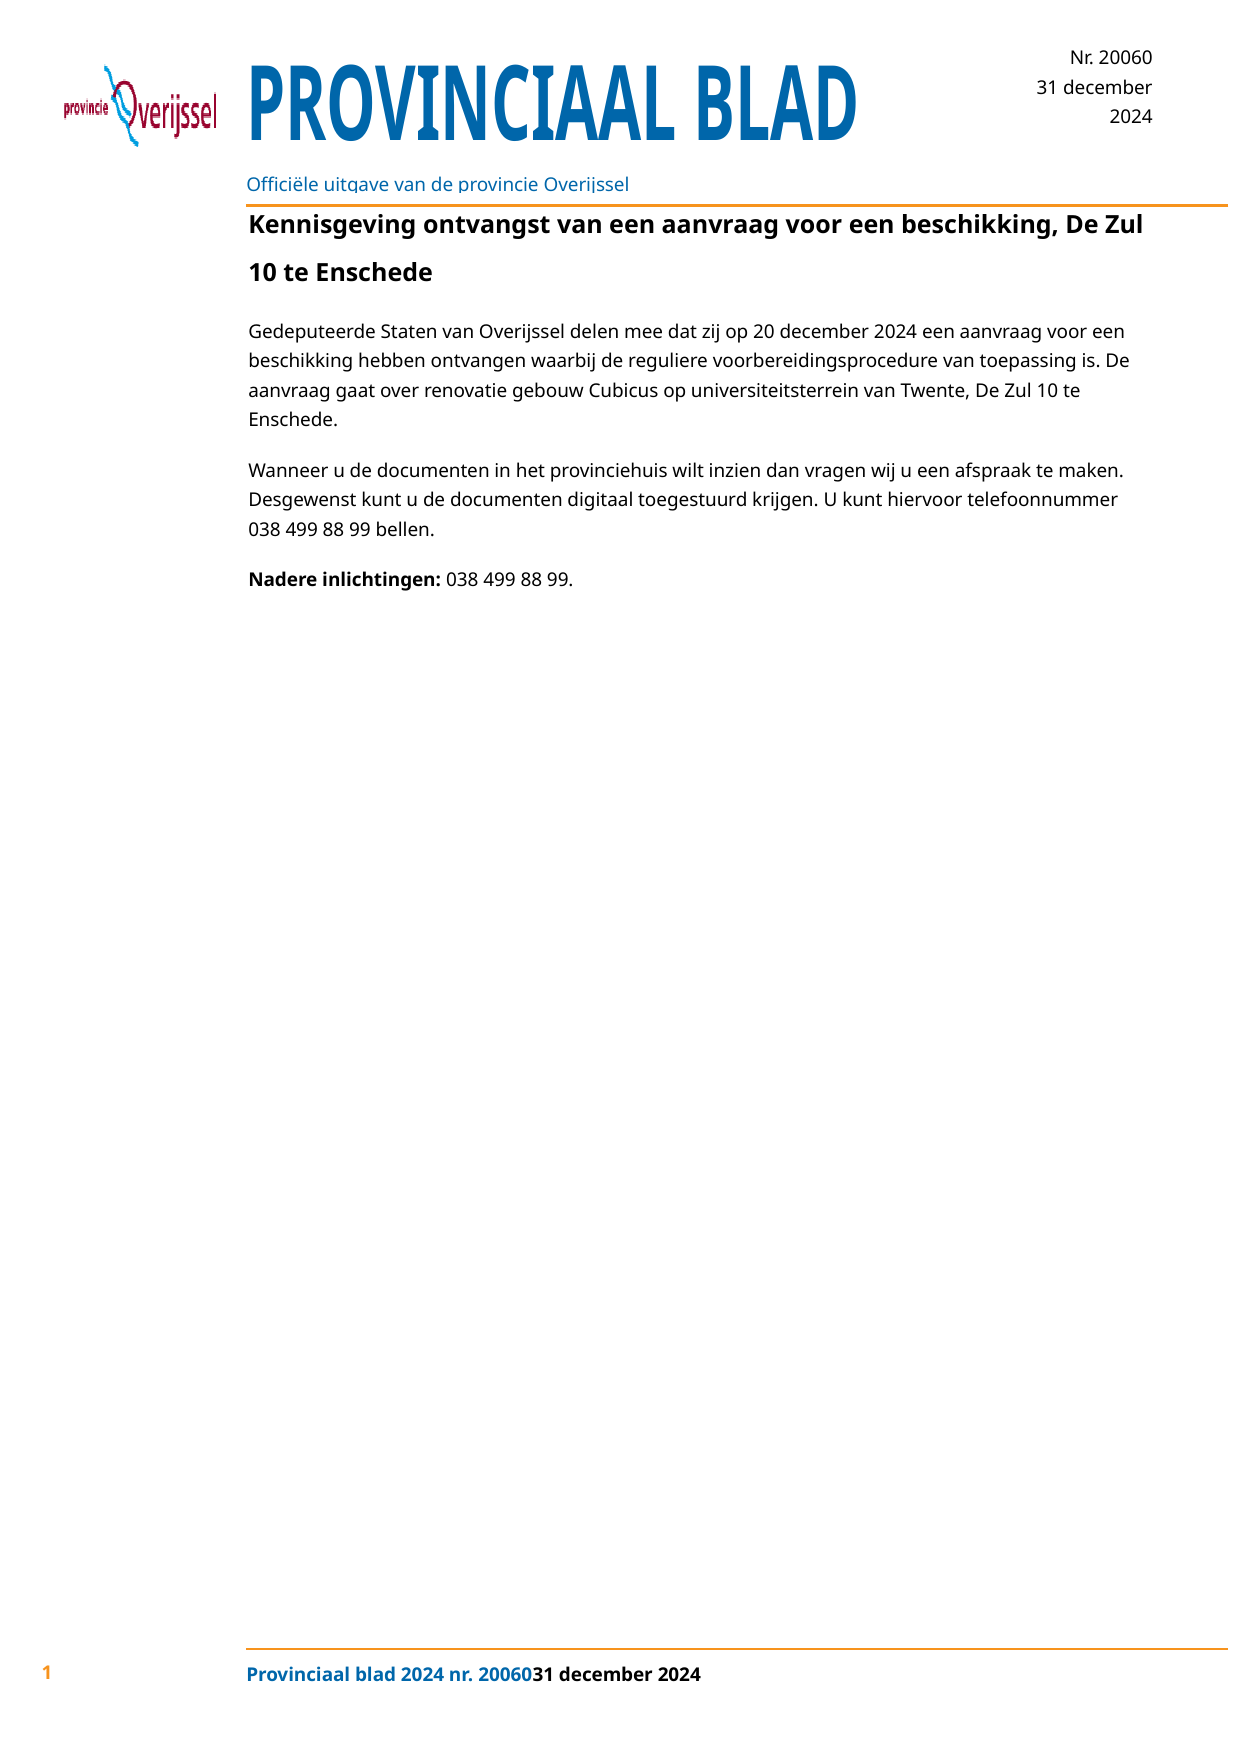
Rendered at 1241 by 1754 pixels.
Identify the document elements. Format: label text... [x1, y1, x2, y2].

text Gedeputeerde Staten van Overijssel delen mee dat zij op 20 december 2024 een aanvraag voor een beschikking hebben ontvangen waarbij de reguliere voorbereidingsprocedure van toepassing is. De aanvraag gaat over renovatie gebouw Cubicus op universiteitsterrein van Twente, De Zul 10 te Enschede. [248, 318, 1152, 432]
text Wanneer u de documenten in het provinciehuis wilt inzien dan vragen wij u een afspraak te maken. Desgewenst kunt u de documenten digitaal toegestuurd krijgen. U kunt hiervoor telefoonnummer 038 499 88 99 bellen. [248, 457, 1152, 542]
text Nadere inlichtingen: 038 499 88 99. [248, 567, 1152, 592]
picture [41, 47, 231, 172]
text Kennisgeving ontvangst van een aanvraag voor een beschikking, De Zul 10 te Enschede [248, 207, 1152, 288]
